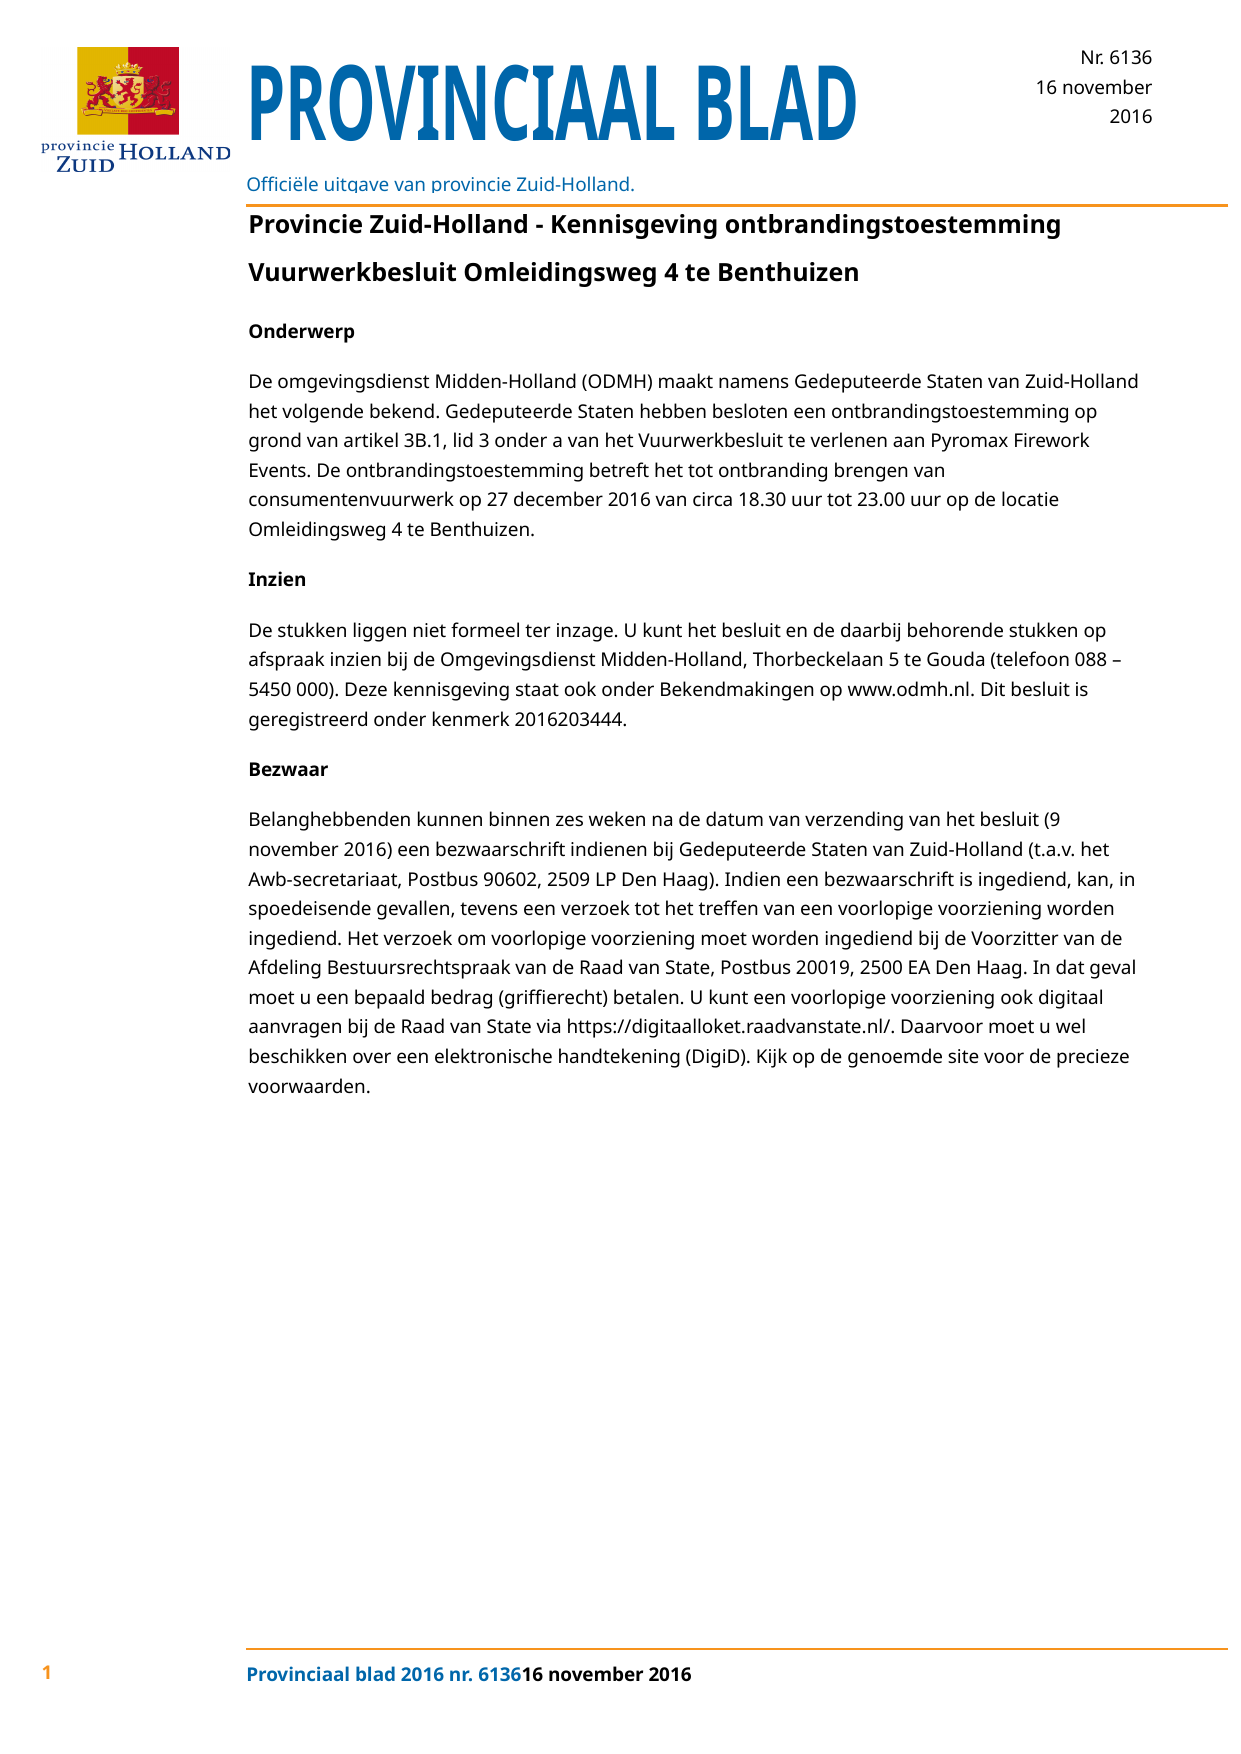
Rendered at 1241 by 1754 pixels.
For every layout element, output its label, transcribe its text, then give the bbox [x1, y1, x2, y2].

picture [41, 47, 231, 172]
text De stukken liggen niet formeel ter inzage. U kunt het besluit en de daarbij behorende stukken op afspraak inzien bij de Omgevingsdienst Midden-Holland, Thorbeckelaan 5 te Gouda (telefoon 088 – 5450 000). Deze kennisgeving staat ook onder Bekendmakingen op www.odmh.nl. Dit besluit is geregistreerd onder kenmerk 2016203444. [248, 617, 1152, 732]
text Bezwaar [248, 756, 1152, 782]
text Belanghebbenden kunnen binnen zes weken na de datum van verzending van het besluit (9 november 2016) een bezwaarschrift indienen bij Gedeputeerde Staten van Zuid-Holland (t.a.v. het Awb-secretariaat, Postbus 90602, 2509 LP Den Haag). Indien een bezwaarschrift is ingediend, kan, in spoedeisende gevallen, tevens een verzoek tot het treffen van een voorlopige voorziening worden ingediend. Het verzoek om voorlopige voorziening moet worden ingediend bij de Voorzitter van de Afdeling Bestuursrechtspraak van de Raad van State, Postbus 20019, 2500 EA Den Haag. In dat geval moet u een bepaald bedrag (griffierecht) betalen. U kunt een voorlopige voorziening ook digitaal aanvragen bij de Raad van State via https://digitaalloket.raadvanstate.nl/. Daarvoor moet u wel beschikken over een elektronische handtekening (DigiD). Kijk op de genoemde site voor de precieze voorwaarden. [248, 807, 1152, 1099]
text Inzien [248, 567, 1152, 592]
text De omgevingsdienst Midden-Holland (ODMH) maakt namens Gedeputeerde Staten van Zuid-Holland het volgende bekend. Gedeputeerde Staten hebben besloten een ontbrandingstoestemming op grond van artikel 3B.1, lid 3 onder a van het Vuurwerkbesluit te verlenen aan Pyromax Firework Events. De ontbrandingstoestemming betreft het tot ontbranding brengen van consumentenvuurwerk op 27 december 2016 van circa 18.30 uur tot 23.00 uur op de locatie Omleidingsweg 4 te Benthuizen. [248, 368, 1152, 542]
text Provincie Zuid-Holland - Kennisgeving ontbrandingstoestemming Vuurwerkbesluit Omleidingsweg 4 te Benthuizen [248, 207, 1152, 288]
text Onderwerp [248, 318, 1152, 344]
